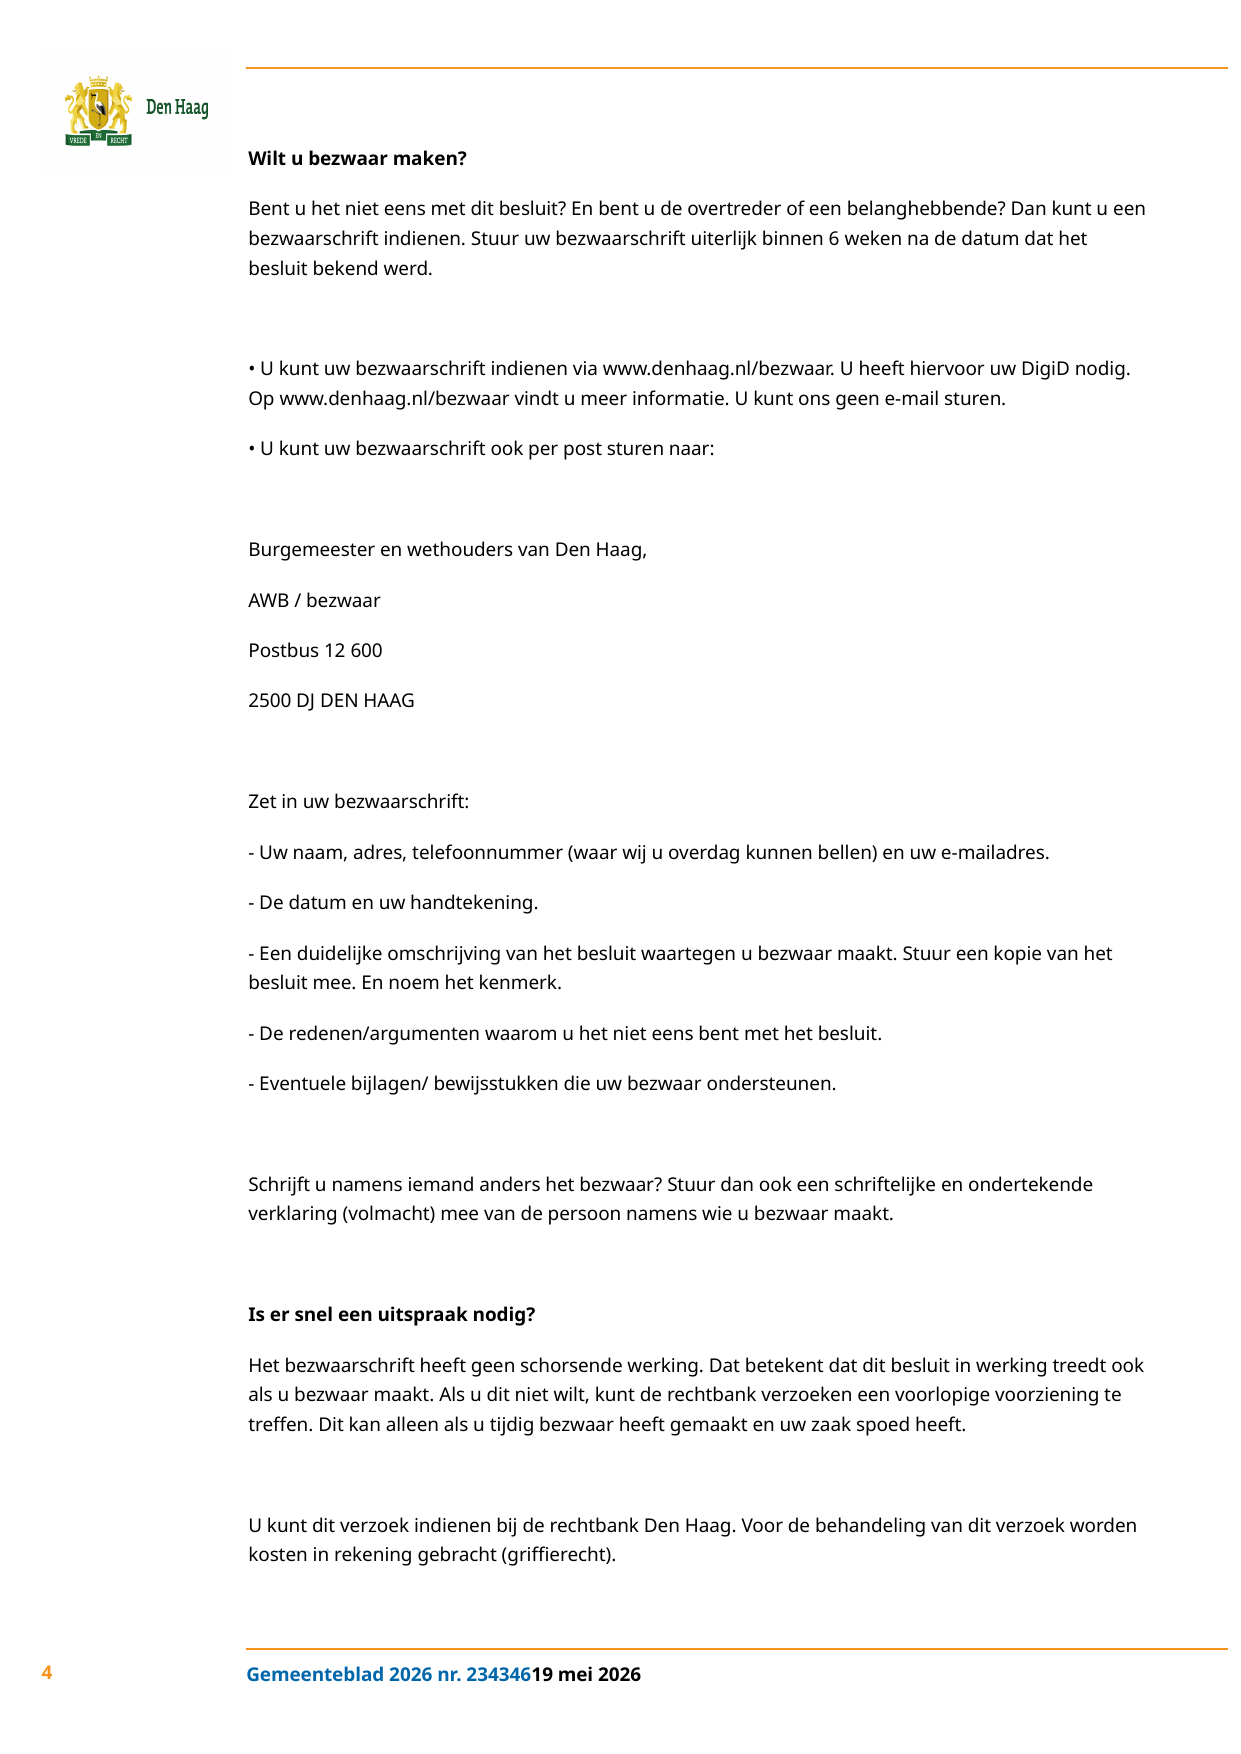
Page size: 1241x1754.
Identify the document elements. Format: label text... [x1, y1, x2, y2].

text Burgemeester en wethouders van Den Haag, [248, 536, 1152, 562]
text - Eventuele bijlagen/ bewijsstukken die uw bezwaar ondersteunen. [248, 1070, 1152, 1096]
text Postbus 12 600 [248, 637, 1152, 663]
text - De datum en uw handtekening. [248, 889, 1152, 915]
text U kunt dit verzoek indienen bij de rechtbank Den Haag. Voor de behandeling van dit verzoek worden kosten in rekening gebracht (griffierecht). [248, 1512, 1152, 1567]
text Zet in uw bezwaarschrift: [248, 788, 1152, 814]
text • U kunt uw bezwaarschrift ook per post sturen naar: [248, 436, 1152, 461]
text Schrijft u namens iemand anders het bezwaar? Stuur dan ook een schriftelijke en ondertekende verklaring (volmacht) mee van de persoon namens wie u bezwaar maakt. [248, 1171, 1152, 1226]
text - Een duidelijke omschrijving van het besluit waartegen u bezwaar maakt. Stuur een kopie van het besluit mee. En noem het kenmerk. [248, 940, 1152, 995]
text 2500 DJ DEN HAAG [248, 688, 1152, 713]
text - Uw naam, adres, telefoonnummer (waar wij u overdag kunnen bellen) en uw e-mailadres. [248, 839, 1152, 865]
picture [41, 47, 231, 172]
text Wilt u bezwaar maken? [248, 145, 1152, 171]
text • U kunt uw bezwaarschrift indienen via www.denhaag.nl/bezwaar. U heeft hiervoor uw DigiD nodig. Op www.denhaag.nl/bezwaar vindt u meer informatie. U kunt ons geen e-mail sturen. [248, 356, 1152, 411]
text AWB / bezwaar [248, 587, 1152, 613]
text - De redenen/argumenten waarom u het niet eens bent met het besluit. [248, 1020, 1152, 1046]
text Is er snel een uitspraak nodig? [248, 1301, 1152, 1327]
text Het bezwaarschrift heeft geen schorsende werking. Dat betekent dat dit besluit in werking treedt ook als u bezwaar maakt. Als u dit niet wilt, kunt de rechtbank verzoeken een voorlopige voorziening te treffen. Dit kan alleen als u tijdig bezwaar heeft gemaakt en uw zaak spoed heeft. [248, 1352, 1152, 1437]
text Bent u het niet eens met dit besluit? En bent u de overtreder of een belanghebbende? Dan kunt u een bezwaarschrift indienen. Stuur uw bezwaarschrift uiterlijk binnen 6 weken na de datum dat het besluit bekend werd. [248, 196, 1152, 281]
